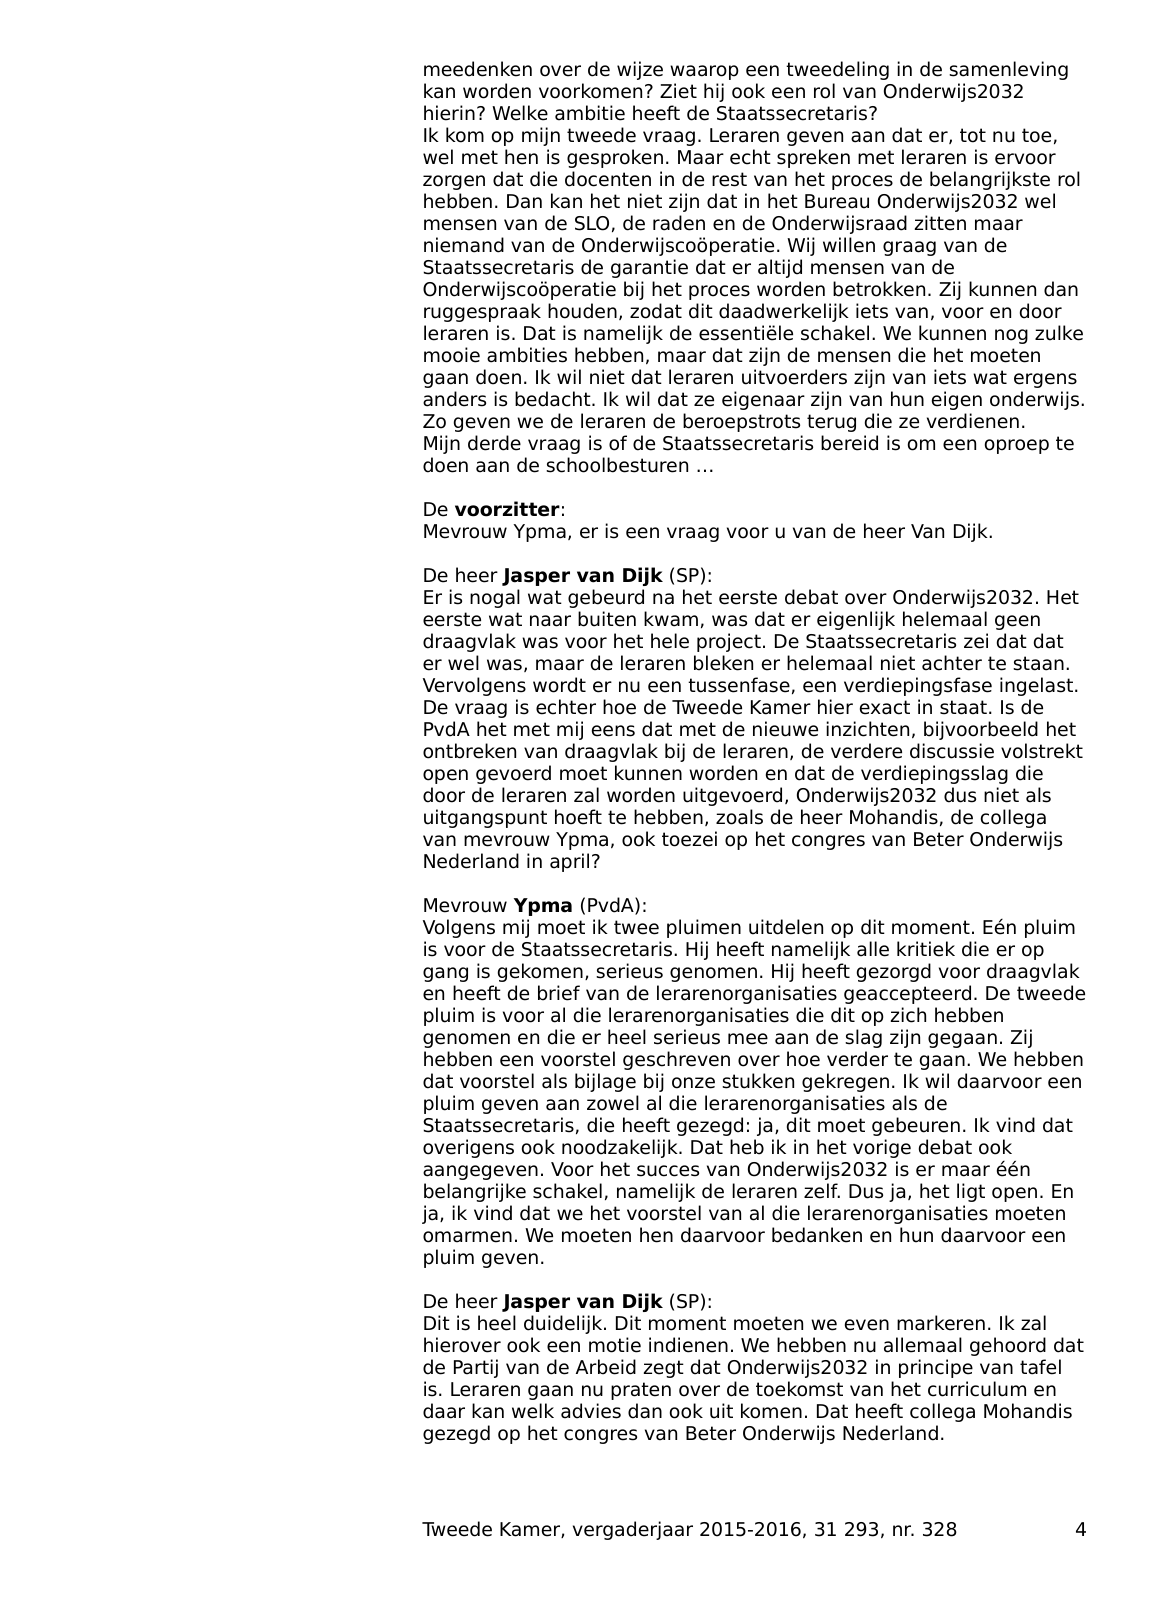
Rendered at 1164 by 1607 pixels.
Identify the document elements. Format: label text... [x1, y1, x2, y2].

text Dit is heel duidelijk. Dit moment moeten we even markeren. Ik zal hierover ook een motie indienen. We hebben nu allemaal gehoord dat de Partij van de Arbeid zegt dat Onderwijs2032 in principe van tafel is. Leraren gaan nu praten over de toekomst van het curriculum en daar kan welk advies dan ook uit komen. Dat heeft collega Mohandis gezegd op het congres van Beter Onderwijs Nederland. [422, 1313, 1087, 1444]
text De heer Jasper van Dijk (SP): [422, 1291, 1087, 1313]
text Ik kom op mijn tweede vraag. Leraren geven aan dat er, tot nu toe, wel met hen is gesproken. Maar echt spreken met leraren is ervoor zorgen dat die docenten in de rest van het proces de belangrijkste rol hebben. Dan kan het niet zijn dat in het Bureau Onderwijs2032 wel mensen van de SLO, de raden en de Onderwijsraad zitten maar niemand van de Onderwijscoöperatie. Wij willen graag van de Staatssecretaris de garantie dat er altijd mensen van de Onderwijscoöperatie bij het proces worden betrokken. Zij kunnen dan ruggespraak houden, zodat dit daadwerkelijk iets van, voor en door leraren is. Dat is namelijk de essentiële schakel. We kunnen nog zulke mooie ambities hebben, maar dat zijn de mensen die het moeten gaan doen. Ik wil niet dat leraren uitvoerders zijn van iets wat ergens anders is bedacht. Ik wil dat ze eigenaar zijn van hun eigen onderwijs. Zo geven we de leraren de beroepstrots terug die ze verdienen. [422, 125, 1087, 433]
text Mijn derde vraag is of de Staatssecretaris bereid is om een oproep te doen aan de schoolbesturen … [422, 433, 1087, 477]
text meedenken over de wijze waarop een tweedeling in de samenleving kan worden voorkomen? Ziet hij ook een rol van Onderwijs2032 hierin? Welke ambitie heeft de Staatssecretaris? [422, 59, 1087, 125]
text De heer Jasper van Dijk (SP): [422, 565, 1087, 587]
text Mevrouw Ypma (PvdA): [422, 895, 1087, 917]
text Er is nogal wat gebeurd na het eerste debat over Onderwijs2032. Het eerste wat naar buiten kwam, was dat er eigenlijk helemaal geen draagvlak was voor het hele project. De Staatssecretaris zei dat dat er wel was, maar de leraren bleken er helemaal niet achter te staan. Vervolgens wordt er nu een tussenfase, een verdiepingsfase ingelast. De vraag is echter hoe de Tweede Kamer hier exact in staat. Is de PvdA het met mij eens dat met de nieuwe inzichten, bijvoorbeeld het ontbreken van draagvlak bij de leraren, de verdere discussie volstrekt open gevoerd moet kunnen worden en dat de verdiepingsslag die door de leraren zal worden uitgevoerd, Onderwijs2032 dus niet als uitgangspunt hoeft te hebben, zoals de heer Mohandis, de collega van mevrouw Ypma, ook toezei op het congres van Beter Onderwijs Nederland in april? [422, 587, 1087, 873]
text Volgens mij moet ik twee pluimen uitdelen op dit moment. Eén pluim is voor de Staatssecretaris. Hij heeft namelijk alle kritiek die er op gang is gekomen, serieus genomen. Hij heeft gezorgd voor draagvlak en heeft de brief van de lerarenorganisaties geaccepteerd. De tweede pluim is voor al die lerarenorganisaties die dit op zich hebben genomen en die er heel serieus mee aan de slag zijn gegaan. Zij hebben een voorstel geschreven over hoe verder te gaan. We hebben dat voorstel als bijlage bij onze stukken gekregen. Ik wil daarvoor een pluim geven aan zowel al die lerarenorganisaties als de Staatssecretaris, die heeft gezegd: ja, dit moet gebeuren. Ik vind dat overigens ook noodzakelijk. Dat heb ik in het vorige debat ook aangegeven. Voor het succes van Onderwijs2032 is er maar één belangrijke schakel, namelijk de leraren zelf. Dus ja, het ligt open. En ja, ik vind dat we het voorstel van al die lerarenorganisaties moeten omarmen. We moeten hen daarvoor bedanken en hun daarvoor een pluim geven. [422, 917, 1087, 1268]
text Mevrouw Ypma, er is een vraag voor u van de heer Van Dijk. [422, 521, 1087, 543]
text De voorzitter: [422, 499, 1087, 521]
